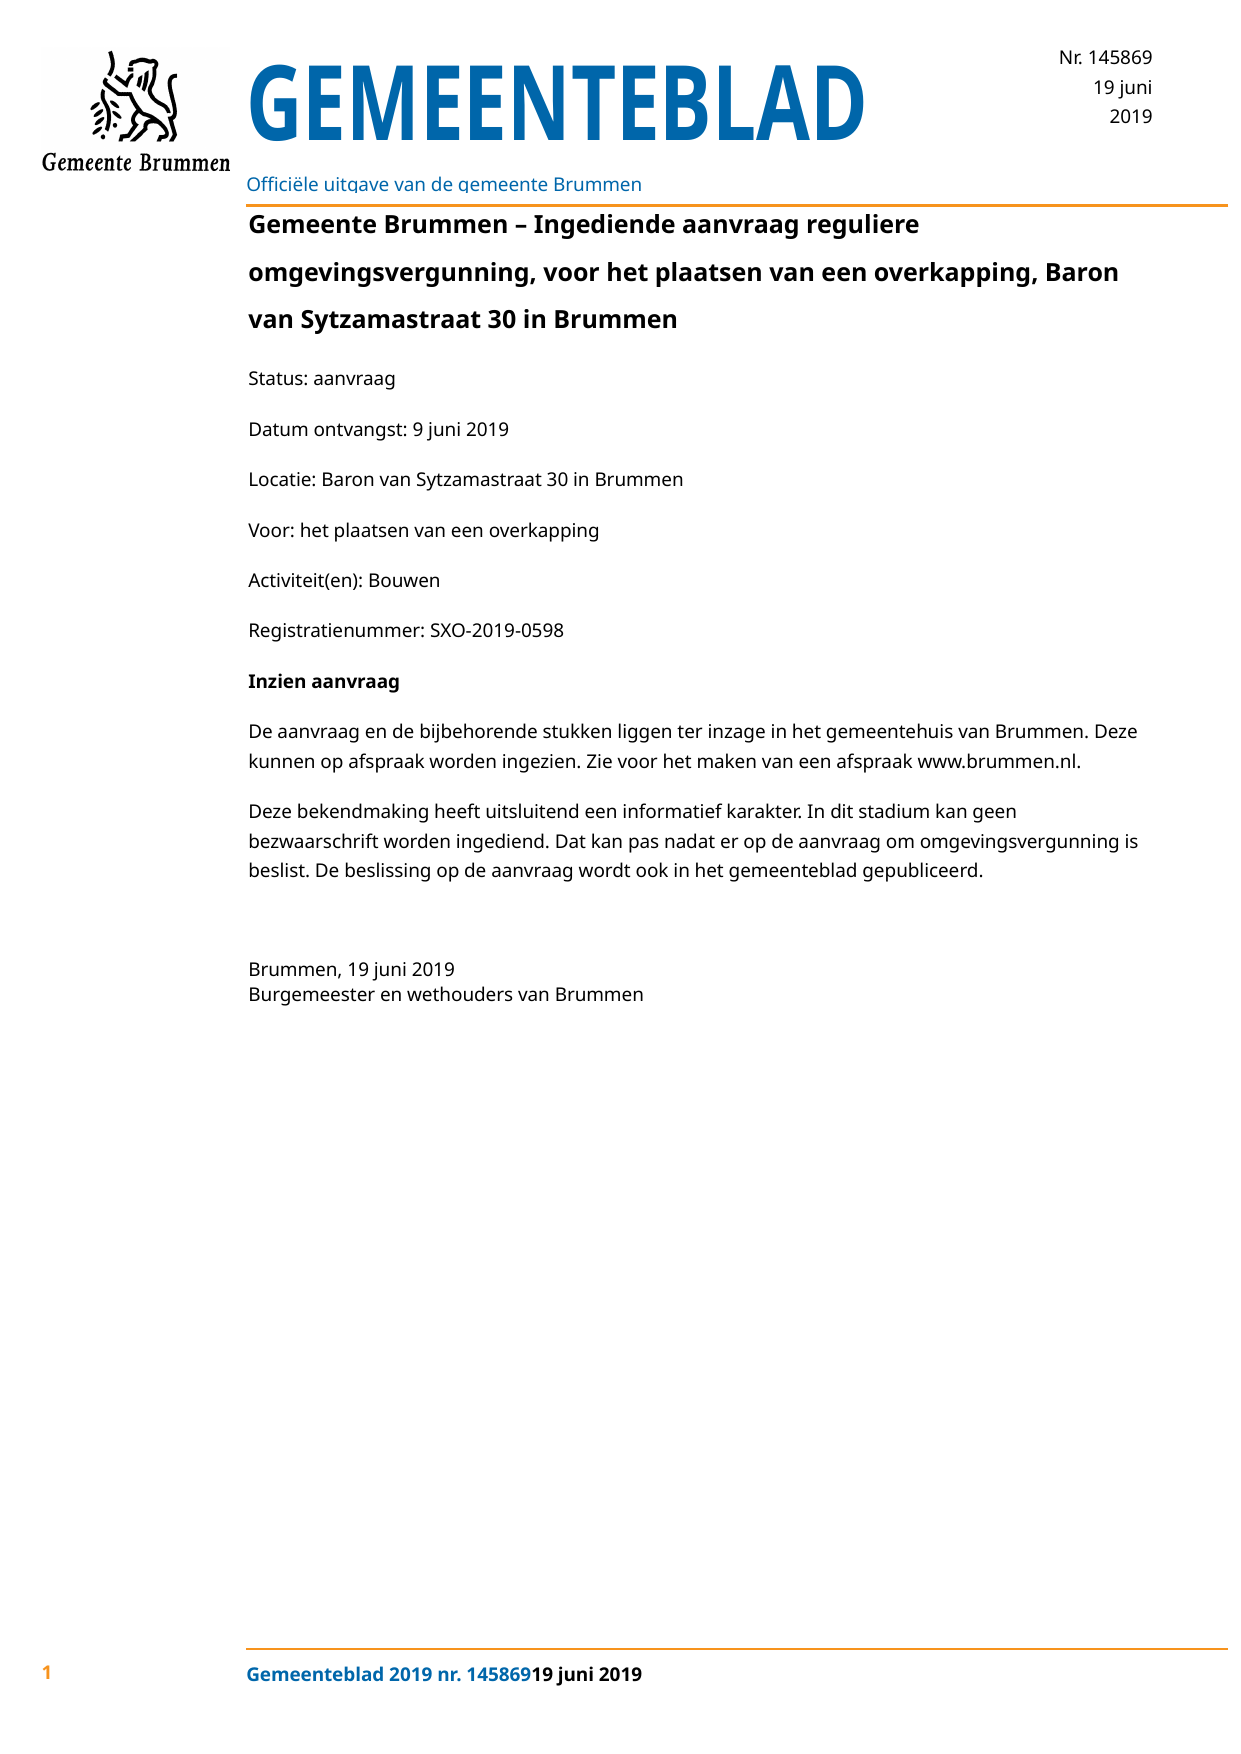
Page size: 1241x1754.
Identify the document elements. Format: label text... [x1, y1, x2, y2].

text Brummen, 19 juni 2019 [248, 956, 1152, 982]
text De aanvraag en de bijbehorende stukken liggen ter inzage in het gemeentehuis van Brummen. Deze kunnen op afspraak worden ingezien. Zie voor het maken van een afspraak www.brummen.nl. [248, 718, 1152, 774]
text Datum ontvangst: 9 juni 2019 [248, 416, 1152, 442]
text Deze bekendmaking heeft uitsluitend een informatief karakter. In dit stadium kan geen bezwaarschrift worden ingediend. Dat kan pas nadat er op de aanvraag om omgevingsvergunning is beslist. De beslissing op de aanvraag wordt ook in het gemeenteblad gepubliceerd. [248, 798, 1152, 883]
picture [41, 47, 231, 172]
text Voor: het plaatsen van een overkapping [248, 517, 1152, 542]
text Burgemeester en wethouders van Brummen [248, 982, 1152, 1007]
text Status: aanvraag [248, 366, 1152, 391]
text Gemeente Brummen – Ingediende aanvraag reguliere omgevingsvergunning, voor het plaatsen van een overkapping, Baron van Sytzamastraat 30 in Brummen [248, 207, 1152, 336]
text Activiteit(en): Bouwen [248, 567, 1152, 593]
text Registratienummer: SXO-2019-0598 [248, 618, 1152, 643]
text Locatie: Baron van Sytzamastraat 30 in Brummen [248, 466, 1152, 492]
text Inzien aanvraag [248, 668, 1152, 694]
